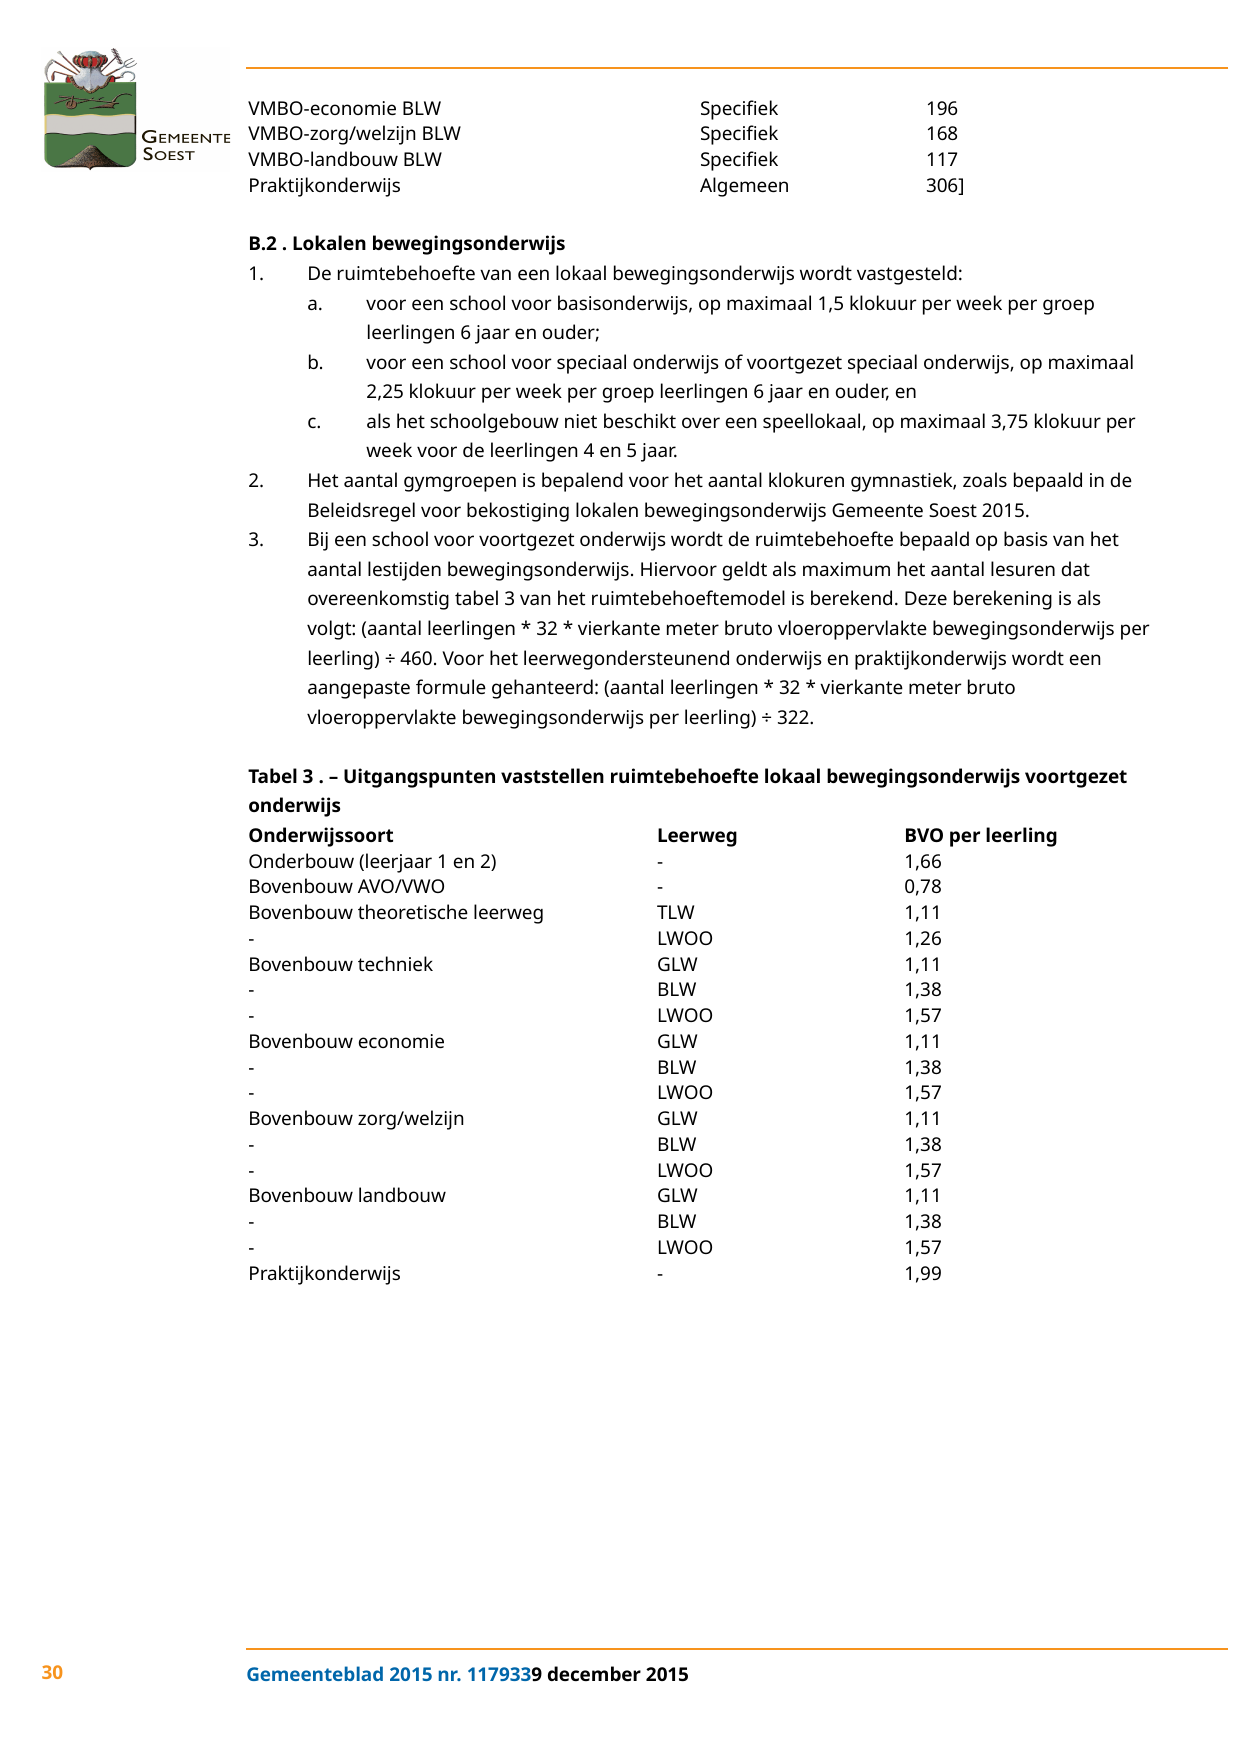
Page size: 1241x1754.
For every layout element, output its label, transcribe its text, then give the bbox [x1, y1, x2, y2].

table_cell 1,57 [904, 1234, 1152, 1260]
table_cell Bovenbouw AVO/VWO [248, 874, 657, 899]
table_header BVO per leerling [904, 822, 1152, 848]
table_cell - [248, 1131, 657, 1157]
list voor een school voor basisonderwijs, op maximaal 1,5 klokuur per week per groep leerlingen 6 jaar en ouder; [307, 290, 1152, 345]
table_cell 1,11 [904, 951, 1152, 977]
table_cell GLW [657, 1028, 904, 1054]
table_cell Bovenbouw economie [248, 1028, 657, 1054]
table_cell VMBO-zorg/welzijn BLW [248, 121, 700, 146]
table_cell 1,11 [904, 900, 1152, 925]
table_cell LWOO [657, 1003, 904, 1028]
table_cell Bovenbouw techniek [248, 951, 657, 977]
table_cell 1,38 [904, 1054, 1152, 1079]
table_cell - [248, 1208, 657, 1234]
table_cell Praktijkonderwijs [248, 172, 700, 198]
table_cell - [657, 1260, 904, 1285]
text Tabel 3 . – Uitgangspunten vaststellen ruimtebehoefte lokaal bewegingsonderwijs voortgezet onderwijs [248, 763, 1152, 818]
list voor een school voor speciaal onderwijs of voortgezet speciaal onderwijs, op maximaal 2,25 klokuur per week per groep leerlingen 6 jaar en ouder, en [307, 349, 1152, 404]
table_cell - [248, 1003, 657, 1028]
table_cell LWOO [657, 1157, 904, 1182]
table_cell 168 [926, 121, 1152, 146]
table_cell LWOO [657, 1080, 904, 1105]
list Het aantal gymgroepen is bepalend voor het aantal klokuren gymnastiek, zoals bepaald in de Beleidsregel voor bekostiging lokalen bewegingsonderwijs Gemeente Soest 2015. [248, 467, 1152, 522]
table_cell 1,57 [904, 1080, 1152, 1105]
table_cell GLW [657, 951, 904, 977]
table_cell BLW [657, 1208, 904, 1234]
table_cell 1,11 [904, 1105, 1152, 1131]
table_cell - [248, 925, 657, 951]
table_cell 1,66 [904, 848, 1152, 874]
table_cell 196 [926, 95, 1152, 121]
table_cell GLW [657, 1183, 904, 1208]
list De ruimtebehoefte van een lokaal bewegingsonderwijs wordt vastgesteld: [248, 260, 1152, 286]
table_cell Bovenbouw theoretische leerweg [248, 900, 657, 925]
table_cell GLW [657, 1105, 904, 1131]
table_cell VMBO-economie BLW [248, 95, 700, 121]
table_cell Bovenbouw zorg/welzijn [248, 1105, 657, 1131]
table_cell 1,57 [904, 1003, 1152, 1028]
table_cell BLW [657, 1054, 904, 1079]
table_header Leerweg [657, 822, 904, 848]
table_cell 1,11 [904, 1183, 1152, 1208]
list als het schoolgebouw niet beschikt over een speellokaal, op maximaal 3,75 klokuur per week voor de leerlingen 4 en 5 jaar. [307, 408, 1152, 463]
table_cell - [657, 848, 904, 874]
table_cell 1,11 [904, 1028, 1152, 1054]
table_cell 1,99 [904, 1260, 1152, 1285]
table_cell Specifiek [700, 95, 926, 121]
table_cell 117 [926, 146, 1152, 172]
table_cell LWOO [657, 925, 904, 951]
table_cell 1,26 [904, 925, 1152, 951]
table_cell Onderbouw (leerjaar 1 en 2) [248, 848, 657, 874]
table_cell TLW [657, 900, 904, 925]
picture [41, 47, 231, 172]
table_cell - [657, 874, 904, 899]
table_cell 1,38 [904, 977, 1152, 1002]
table_cell - [248, 1080, 657, 1105]
table_cell 1,38 [904, 1208, 1152, 1234]
table_cell Algemeen [700, 172, 926, 198]
table_cell Bovenbouw landbouw [248, 1183, 657, 1208]
table_cell BLW [657, 977, 904, 1002]
table_cell - [248, 977, 657, 1002]
table_cell Praktijkonderwijs [248, 1260, 657, 1285]
table_cell 0,78 [904, 874, 1152, 899]
table_cell LWOO [657, 1234, 904, 1260]
table_cell BLW [657, 1131, 904, 1157]
table_cell 1,57 [904, 1157, 1152, 1182]
table_cell 306] [926, 172, 1152, 198]
table_cell Specifiek [700, 121, 926, 146]
table_cell Specifiek [700, 146, 926, 172]
table_cell - [248, 1054, 657, 1079]
table_header Onderwijssoort [248, 822, 657, 848]
table_cell - [248, 1157, 657, 1182]
list Bij een school voor voortgezet onderwijs wordt de ruimtebehoefte bepaald op basis van het aantal lestijden bewegingsonderwijs. Hiervoor geldt als maximum het aantal lesuren dat overeenkomstig tabel 3 van het ruimtebehoeftemodel is berekend. Deze berekening is als volgt: (aantal leerlingen * 32 * vierkante meter bruto vloeroppervlakte bewegingsonderwijs per leerling) ÷ 460. Voor het leerwegondersteunend onderwijs en praktijkonderwijs wordt een aangepaste formule gehanteerd: (aantal leerlingen * 32 * vierkante meter bruto vloeroppervlakte bewegingsonderwijs per leerling) ÷ 322. [248, 526, 1152, 729]
text B.2 . Lokalen bewegingsonderwijs [248, 231, 1152, 256]
table_cell - [248, 1234, 657, 1260]
table_cell 1,38 [904, 1131, 1152, 1157]
table_cell VMBO-landbouw BLW [248, 146, 700, 172]
